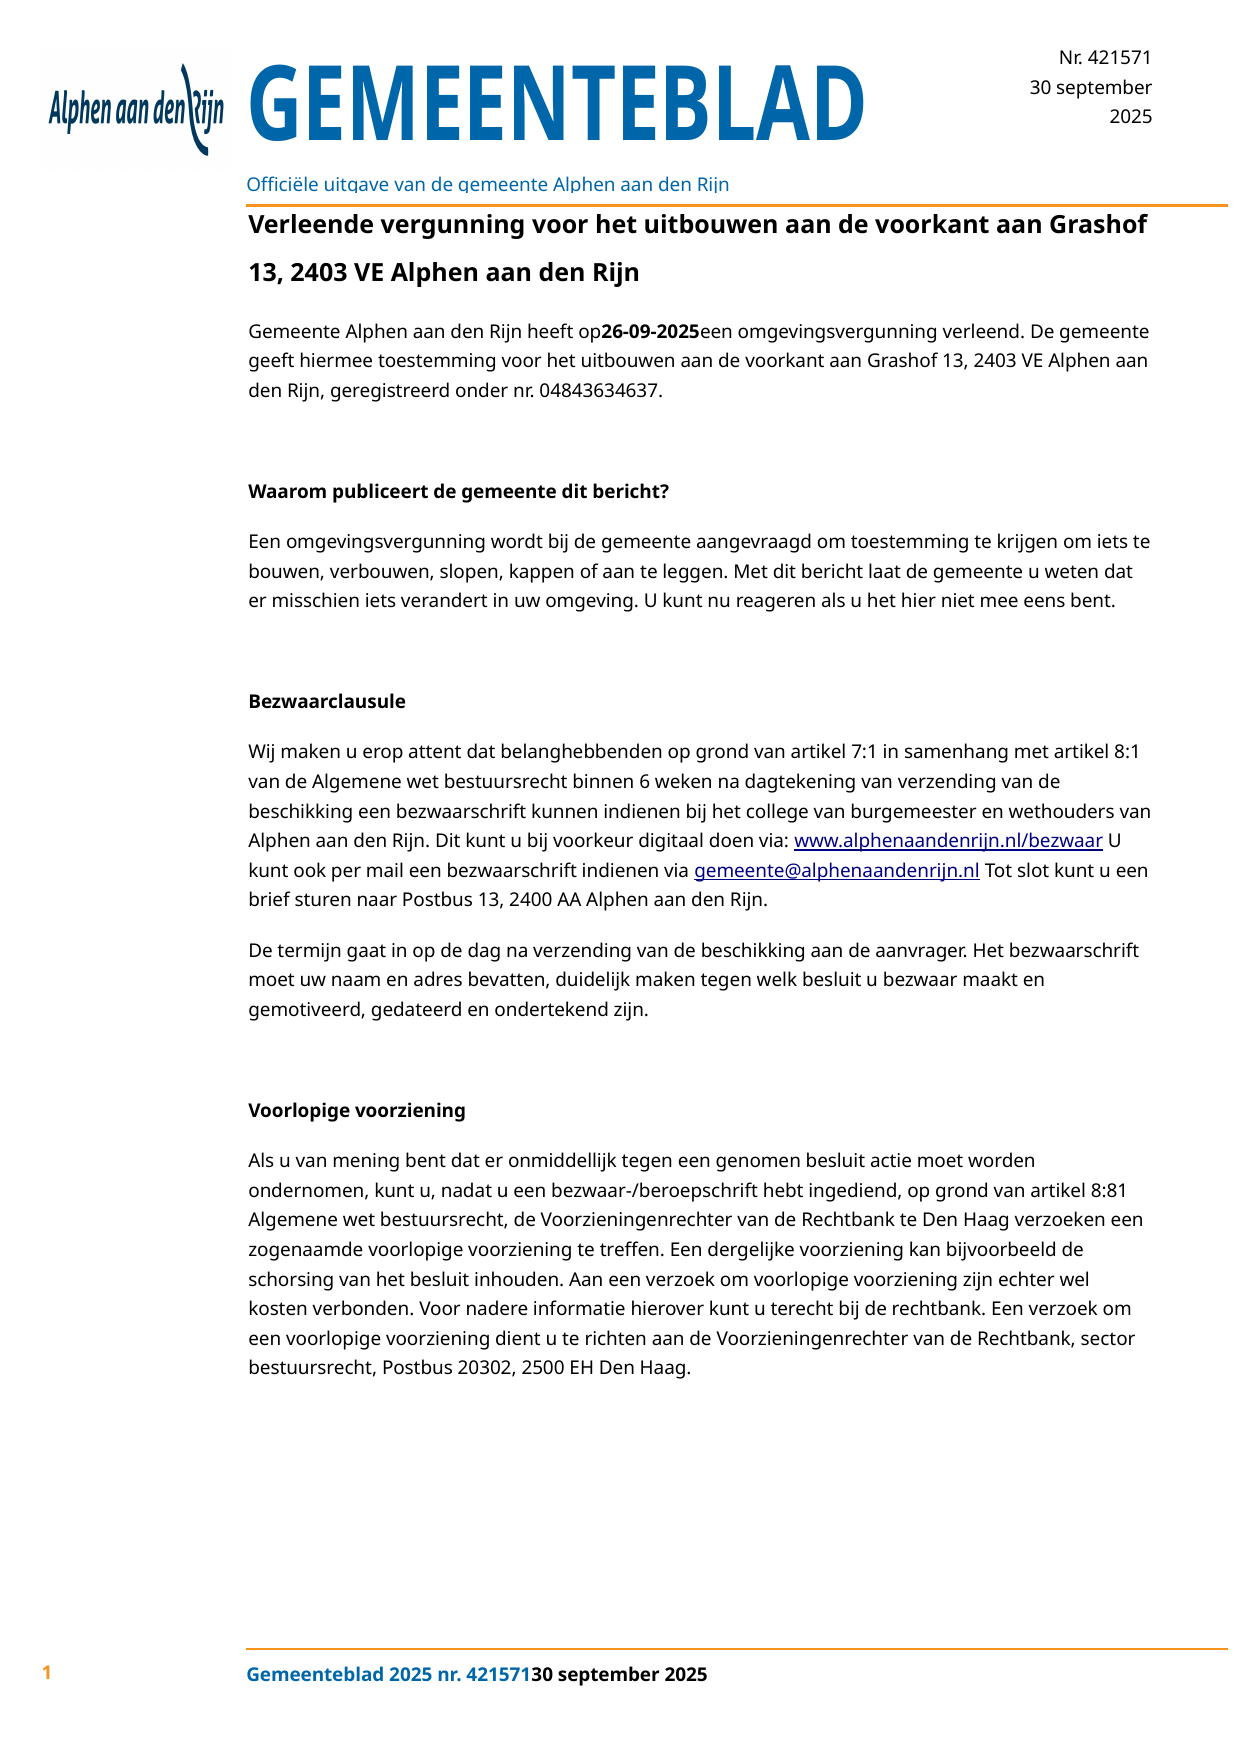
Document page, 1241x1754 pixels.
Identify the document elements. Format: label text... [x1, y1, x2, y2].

text Verleende vergunning voor het uitbouwen aan de voorkant aan Grashof 13, 2403 VE Alphen aan den Rijn [248, 207, 1152, 288]
text Waarom publiceert de gemeente dit bericht? [248, 478, 1152, 504]
text Bezwaarclausule [248, 688, 1152, 714]
text Voorlopige voorziening [248, 1097, 1152, 1123]
text De termijn gaat in op de dag na verzending van de beschikking aan de aanvrager. Het bezwaarschrift moet uw naam en adres bevatten, duidelijk maken tegen welk besluit u bezwaar maakt en gemotiveerd, gedateerd en ondertekend zijn. [248, 937, 1152, 1022]
text Een omgevingsvergunning wordt bij de gemeente aangevraagd om toestemming te krijgen om iets te bouwen, verbouwen, slopen, kappen of aan te leggen. Met dit bericht laat de gemeente u weten dat er misschien iets verandert in uw omgeving. U kunt nu reageren als u het hier niet mee eens bent. [248, 528, 1152, 613]
text Gemeente Alphen aan den Rijn heeft op26-09-2025een omgevingsvergunning verleend. De gemeente geeft hiermee toestemming voor het uitbouwen aan de voorkant aan Grashof 13, 2403 VE Alphen aan den Rijn, geregistreerd onder nr. 04843634637. [248, 318, 1152, 403]
text Wij maken u erop attent dat belanghebbenden op grond van artikel 7:1 in samenhang met artikel 8:1 van de Algemene wet bestuursrecht binnen 6 weken na dagtekening van verzending van de beschikking een bezwaarschrift kunnen indienen bij het college van burgemeester en wethouders van Alphen aan den Rijn. Dit kunt u bij voorkeur digitaal doen via: www.alphenaandenrijn.nl/bezwaar U kunt ook per mail een bezwaarschrift indienen via gemeente@alphenaandenrijn.nl Tot slot kunt u een brief sturen naar Postbus 13, 2400 AA Alphen aan den Rijn. [248, 739, 1152, 912]
text Als u van mening bent dat er onmiddellijk tegen een genomen besluit actie moet worden ondernomen, kunt u, nadat u een bezwaar-/beroepschrift hebt ingediend, op grond van artikel 8:81 Algemene wet bestuursrecht, de Voorzieningenrechter van de Rechtbank te Den Haag verzoeken een zogenaamde voorlopige voorziening te treffen. Een dergelijke voorziening kan bijvoorbeeld de schorsing van het besluit inhouden. Aan een verzoek om voorlopige voorziening zijn echter wel kosten verbonden. Voor nadere informatie hierover kunt u terecht bij de rechtbank. Een verzoek om een voorlopige voorziening dient u te richten aan de Voorzieningenrechter van de Rechtbank, sector bestuursrecht, Postbus 20302, 2500 EH Den Haag. [248, 1147, 1152, 1380]
picture [41, 47, 231, 172]
